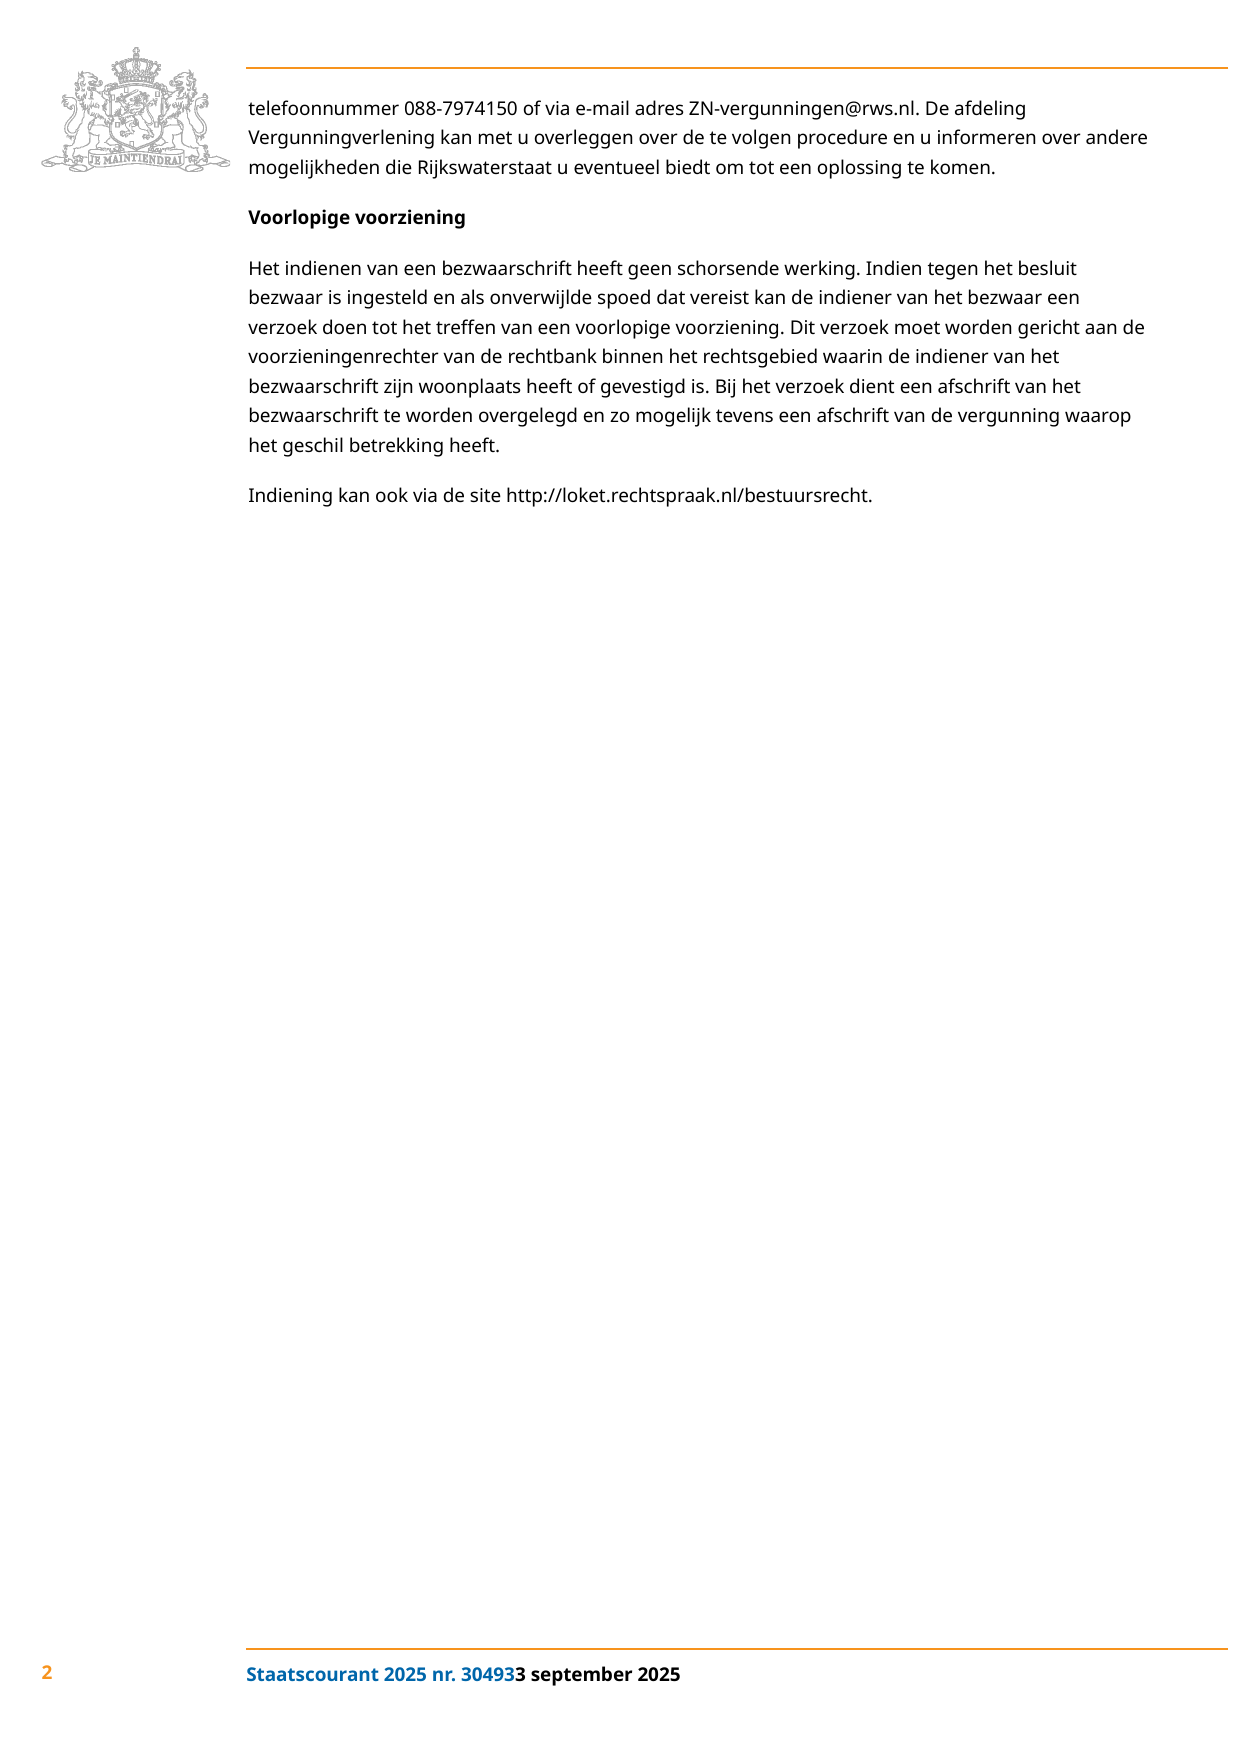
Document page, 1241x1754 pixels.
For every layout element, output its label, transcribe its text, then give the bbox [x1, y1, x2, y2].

picture [41, 47, 231, 172]
text Voorlopige voorziening [248, 204, 1152, 230]
text Het indienen van een bezwaarschrift heeft geen schorsende werking. Indien tegen het besluit bezwaar is ingesteld en als onverwijlde spoed dat vereist kan de indiener van het bezwaar een verzoek doen tot het treffen van een voorlopige voorziening. Dit verzoek moet worden gericht aan de voorzieningenrechter van de rechtbank binnen het rechtsgebied waarin de indiener van het bezwaarschrift zijn woonplaats heeft of gevestigd is. Bij het verzoek dient een afschrift van het bezwaarschrift te worden overgelegd en zo mogelijk tevens een afschrift van de vergunning waarop het geschil betrekking heeft. [248, 255, 1152, 458]
text telefoonnummer 088-7974150 of via e-mail adres ZN-vergunningen@rws.nl. De afdeling Vergunningverlening kan met u overleggen over de te volgen procedure en u informeren over andere mogelijkheden die Rijkswaterstaat u eventueel biedt om tot een oplossing te komen. [248, 95, 1152, 180]
text Indiening kan ook via de site http://loket.rechtspraak.nl/bestuursrecht. [248, 483, 1152, 508]
